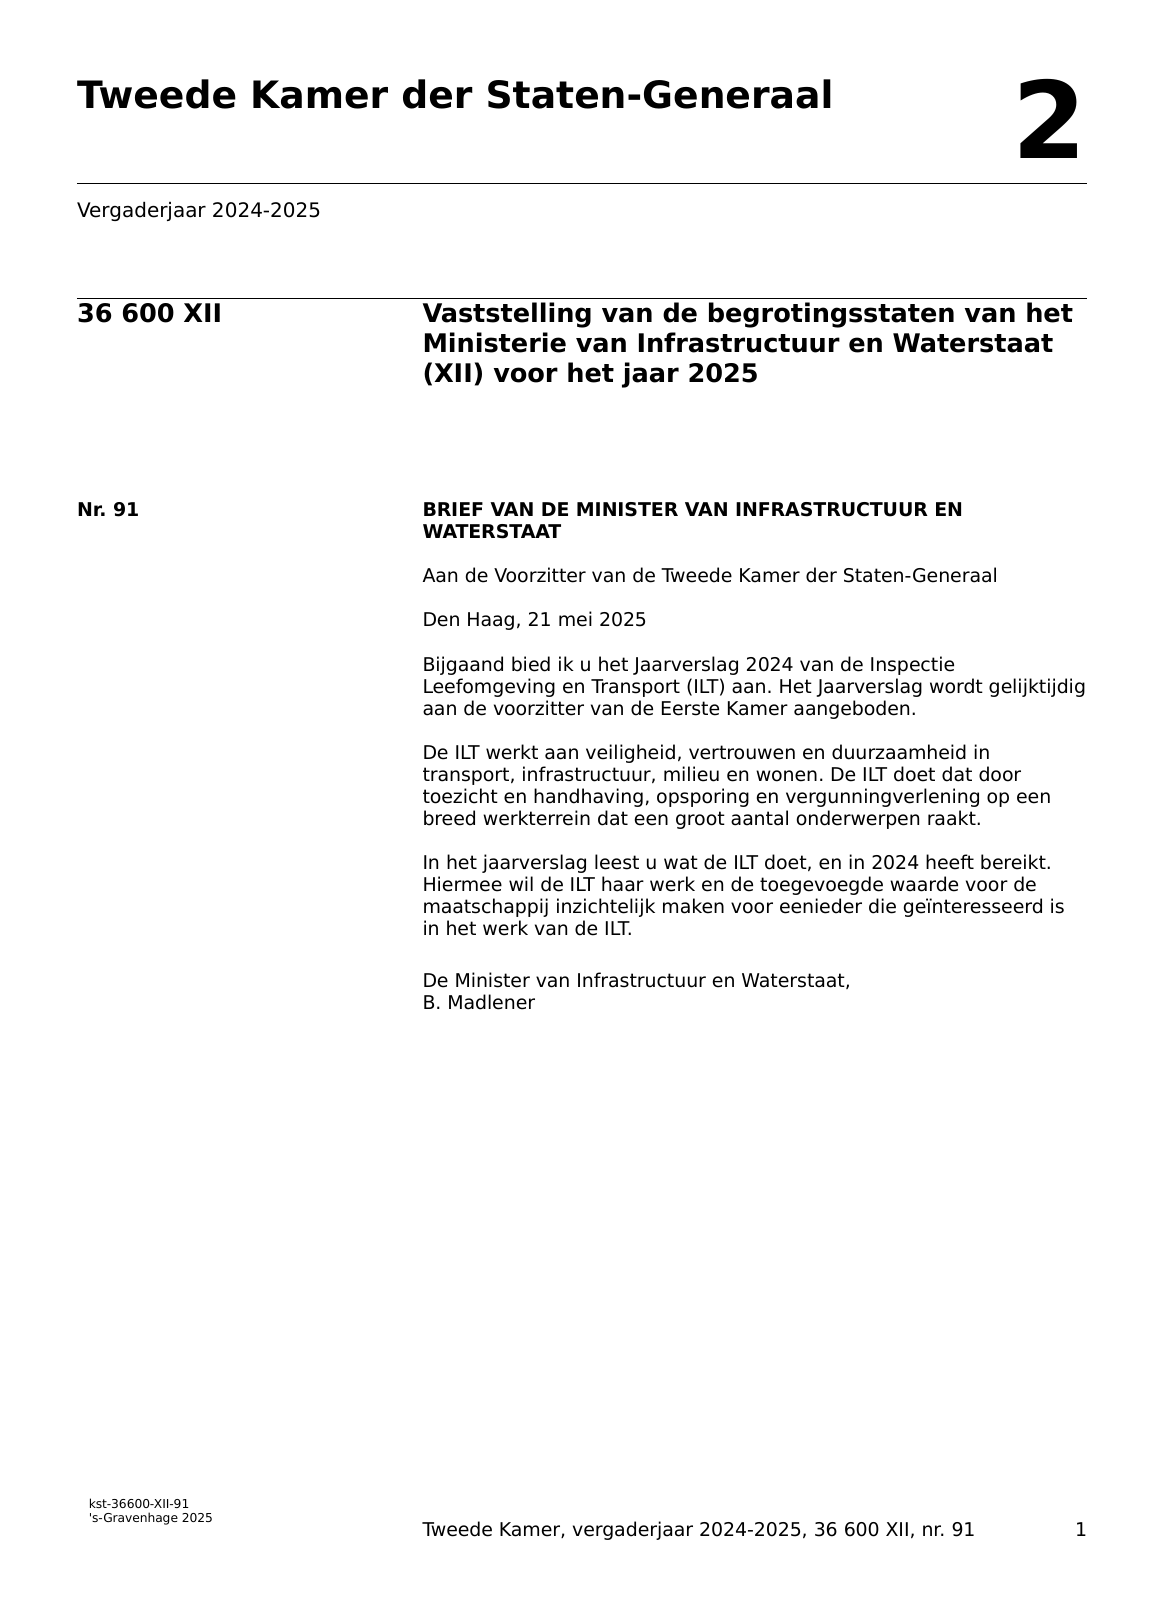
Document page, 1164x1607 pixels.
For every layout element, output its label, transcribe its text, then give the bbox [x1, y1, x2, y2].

text 's-Gravenhage 2025 [88, 1511, 323, 1525]
text Bijgaand bied ik u het Jaarverslag 2024 van de Inspectie Leefomgeving en Transport (ILT) aan. Het Jaarverslag wordt gelijktijdig aan de voorzitter van de Eerste Kamer aangeboden. [422, 653, 1087, 719]
table_header Tweede Kamer der Staten-Generaal [77, 59, 886, 183]
text De ILT werkt aan veiligheid, vertrouwen en duurzaamheid in transport, infrastructuur, milieu en wonen. De ILT doet dat door toezicht en handhaving, opsporing en vergunningverlening op een breed werkterrein dat een groot aantal onderwerpen raakt. [422, 742, 1087, 829]
text De Minister van Infrastructuur en Waterstaat, B. Madlener [422, 970, 1087, 1014]
subtitle Nr. 91 BRIEF VAN DE MINISTER VAN INFRASTRUCTUUR EN WATERSTAAT [77, 499, 1087, 543]
text Aan de Voorzitter van de Tweede Kamer der Staten-Generaal [422, 565, 1087, 587]
text Den Haag, 21 mei 2025 [422, 609, 1087, 631]
table_cell Vergaderjaar 2024-2025 [77, 184, 1087, 298]
subtitle 36 600 XII Vaststelling van de begrotingsstaten van het Ministerie van Infrastructuur en Waterstaat (XII) voor het jaar 2025 [77, 299, 1087, 388]
text kst-36600-XII-91 [88, 1497, 323, 1511]
table_header 2 [886, 59, 1087, 183]
text In het jaarverslag leest u wat de ILT doet, en in 2024 heeft bereikt. Hiermee wil de ILT haar werk en de toegevoegde waarde voor de maatschappij inzichtelijk maken voor eenieder die geïnteresseerd is in het werk van de ILT. [422, 852, 1087, 940]
